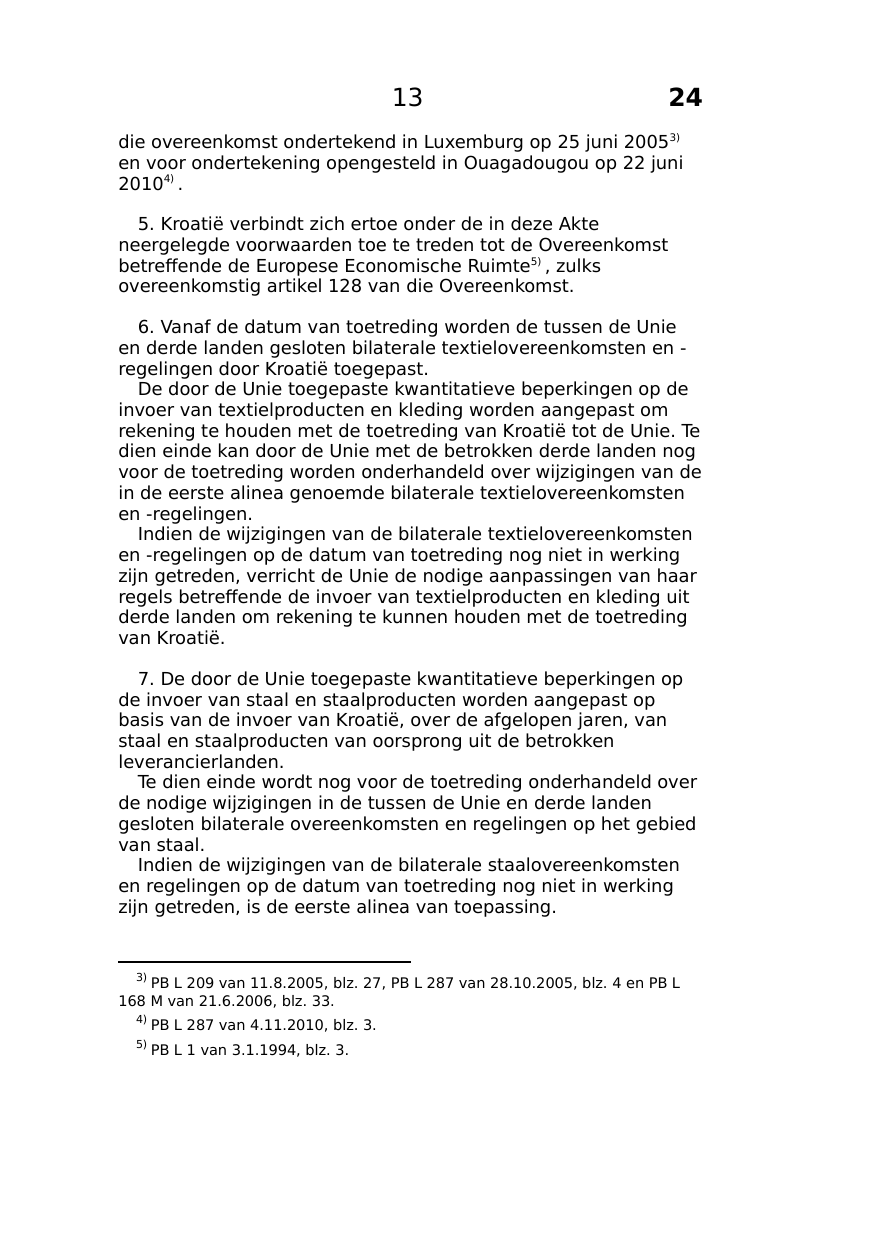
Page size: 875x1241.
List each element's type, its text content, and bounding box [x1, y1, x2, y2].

text Te dien einde wordt nog voor de toetreding onderhandeld over de nodige wijzigingen in de tussen de Unie en derde landen gesloten bilaterale overeenkomsten en regelingen op het gebied van staal. [118, 772, 703, 855]
text 7. De door de Unie toegepaste kwantitatieve beperkingen op de invoer van staal en staalproducten worden aangepast op basis van de invoer van Kroatië, over de afgelopen jaren, van staal en staalproducten van oorsprong uit de betrokken leverancierlanden. [118, 669, 703, 772]
text PB L 209 van 11.8.2005, blz. 27, PB L 287 van 28.10.2005, blz. 4 en PB L 168 M van 21.6.2006, blz. 33. [118, 971, 703, 1010]
text die overeenkomst ondertekend in Luxemburg op 25 juni 2005 en voor ondertekening opengesteld in Ouagadougou op 22 juni 2010. [118, 132, 703, 194]
text Indien de wijzigingen van de bilaterale textielovereenkomsten en -regelingen op de datum van toetreding nog niet in werking zijn getreden, verricht de Unie de nodige aanpassingen van haar regels betreffende de invoer van textielproducten en kleding uit derde landen om rekening te kunnen houden met de toetreding van Kroatië. [118, 524, 703, 649]
text 6. Vanaf de datum van toetreding worden de tussen de Unie en derde landen gesloten bilaterale textielovereenkomsten en -regelingen door Kroatië toegepast. [118, 317, 703, 379]
text 5. Kroatië verbindt zich ertoe onder de in deze Akte neergelegde voorwaarden toe te treden tot de Overeenkomst betreffende de Europese Economische Ruimte, zulks overeenkomstig artikel 128 van die Overeenkomst. [118, 214, 703, 297]
text PB L 287 van 4.11.2010, blz. 3. [118, 1013, 703, 1035]
text PB L 1 van 3.1.1994, blz. 3. [118, 1038, 703, 1060]
text De door de Unie toegepaste kwantitatieve beperkingen op de invoer van textielproducten en kleding worden aangepast om rekening te houden met de toetreding van Kroatië tot de Unie. Te dien einde kan door de Unie met de betrokken derde landen nog voor de toetreding worden onderhandeld over wijzigingen van de in de eerste alinea genoemde bilaterale textielovereenkomsten en -regelingen. [118, 379, 703, 524]
text Indien de wijzigingen van de bilaterale staalovereenkomsten en regelingen op de datum van toetreding nog niet in werking zijn getreden, is de eerste alinea van toepassing. [118, 855, 703, 917]
